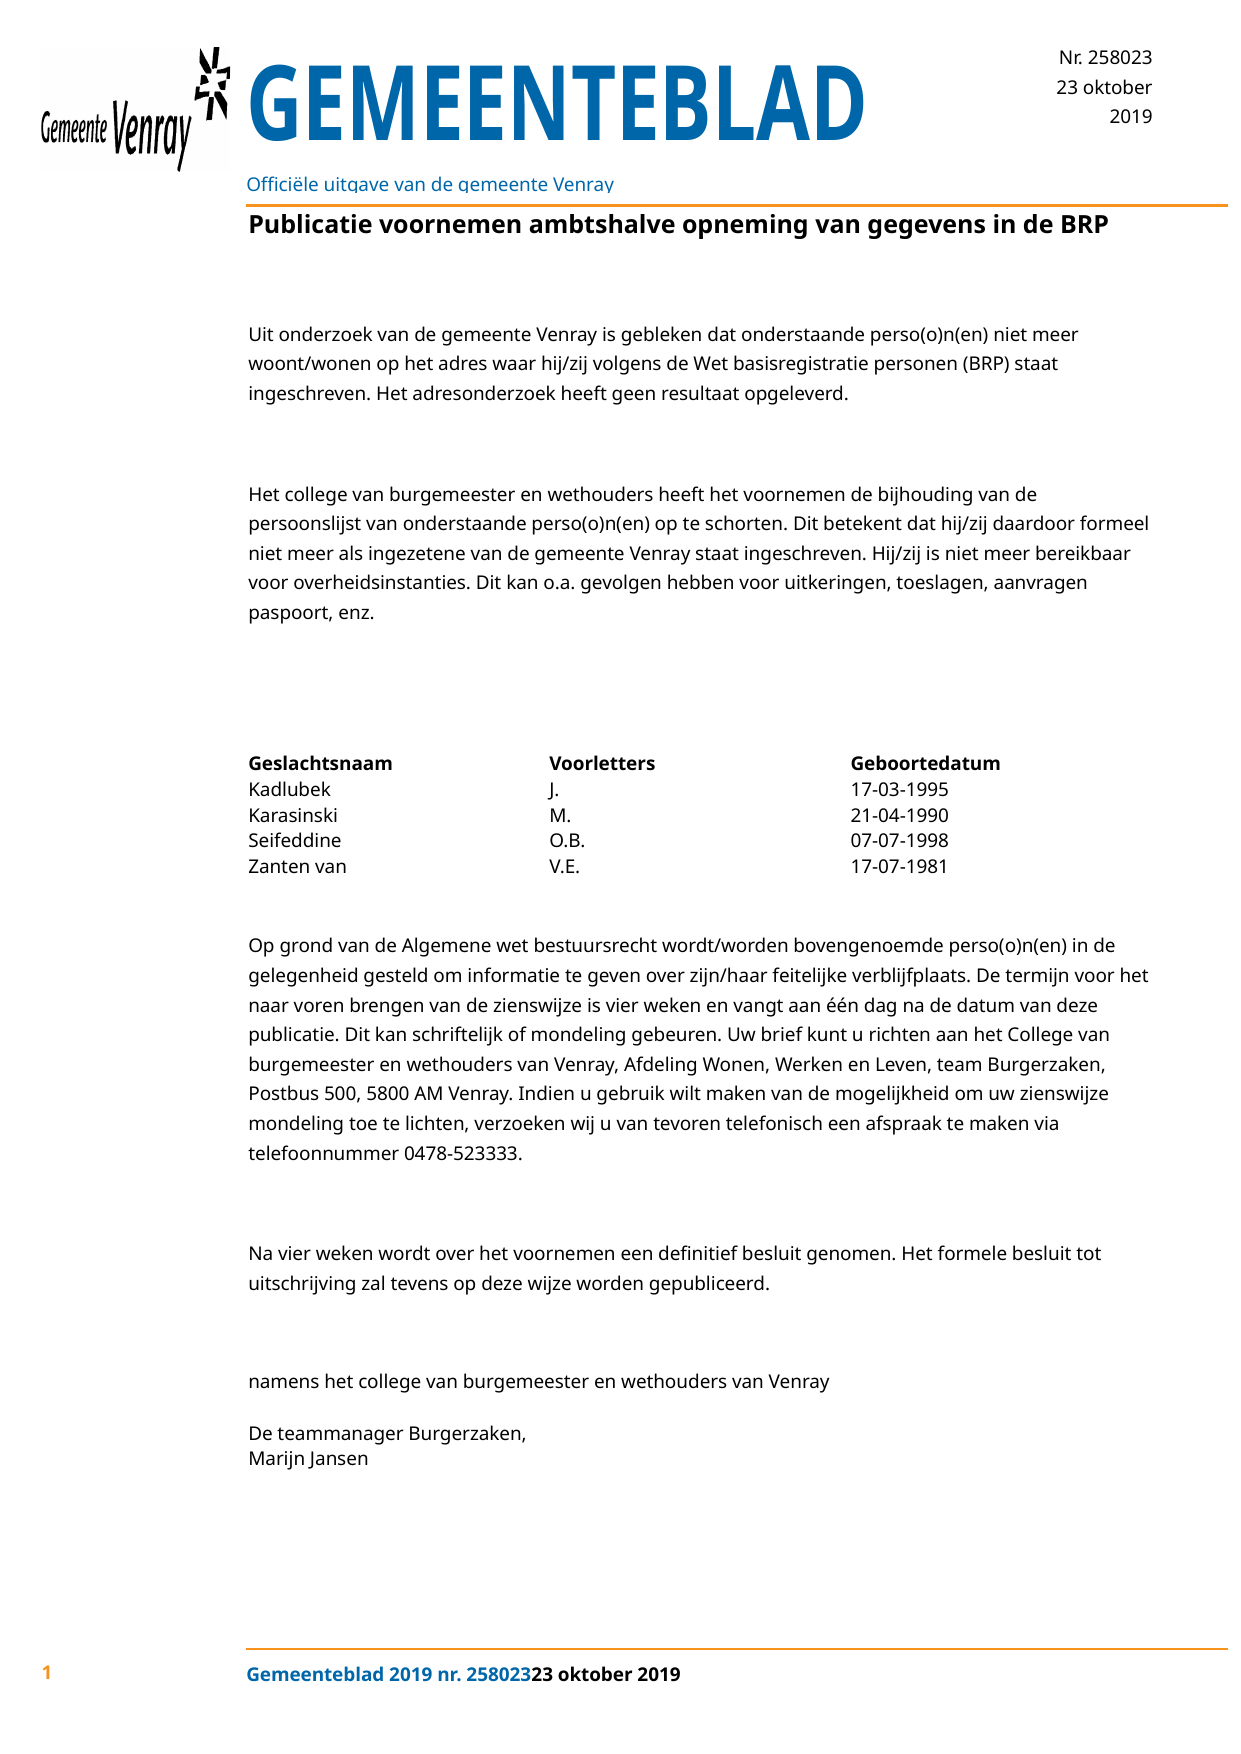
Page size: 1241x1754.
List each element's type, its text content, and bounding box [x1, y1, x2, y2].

text Marijn Jansen [248, 1446, 1152, 1471]
table_cell Zanten van [248, 853, 549, 879]
table_cell Seifeddine [248, 828, 549, 853]
text Uit onderzoek van de gemeente Venray is gebleken dat onderstaande perso(o)n(en) niet meer woont/wonen op het adres waar hij/zij volgens de Wet basisregistratie personen (BRP) staat ingeschreven. Het adresonderzoek heeft geen resultaat opgeleverd. [248, 321, 1152, 406]
text Publicatie voornemen ambtshalve opneming van gegevens in de BRP [248, 207, 1152, 241]
text Na vier weken wordt over het voornemen een definitief besluit genomen. Het formele besluit tot uitschrijving zal tevens op deze wijze worden gepubliceerd. [248, 1241, 1152, 1296]
text De teammanager Burgerzaken, [248, 1420, 1152, 1446]
table_cell J. [549, 776, 850, 802]
picture [41, 47, 231, 172]
table_cell 21-04-1990 [850, 802, 1152, 828]
table_cell 17-07-1981 [850, 853, 1152, 879]
table_cell Karasinski [248, 802, 549, 828]
table_header Geboortedatum [850, 750, 1152, 776]
text Het college van burgemeester en wethouders heeft het voornemen de bijhouding van de persoonslijst van onderstaande perso(o)n(en) op te schorten. Dit betekent dat hij/zij daardoor formeel niet meer als ingezetene van de gemeente Venray staat ingeschreven. Hij/zij is niet meer bereikbaar voor overheidsinstanties. Dit kan o.a. gevolgen hebben voor uitkeringen, toeslagen, aanvragen paspoort, enz. [248, 481, 1152, 625]
table_cell O.B. [549, 828, 850, 853]
table_cell 17-03-1995 [850, 776, 1152, 802]
table_cell Kadlubek [248, 776, 549, 802]
table_cell V.E. [549, 853, 850, 879]
table_header Voorletters [549, 750, 850, 776]
table_header Geslachtsnaam [248, 750, 549, 776]
text namens het college van burgemeester en wethouders van Venray [248, 1368, 1152, 1394]
table_cell M. [549, 802, 850, 828]
text Op grond van de Algemene wet bestuursrecht wordt/worden bovengenoemde perso(o)n(en) in de gelegenheid gesteld om informatie te geven over zijn/haar feitelijke verblijfplaats. De termijn voor het naar voren brengen van de zienswijze is vier weken en vangt aan één dag na de datum van deze publicatie. Dit kan schriftelijk of mondeling gebeuren. Uw brief kunt u richten aan het College van burgemeester en wethouders van Venray, Afdeling Wonen, Werken en Leven, team Burgerzaken, Postbus 500, 5800 AM Venray. Indien u gebruik wilt maken van de mogelijkheid om uw zienswijze mondeling toe te lichten, verzoeken wij u van tevoren telefonisch een afspraak te maken via telefoonnummer 0478-523333. [248, 933, 1152, 1166]
table_cell 07-07-1998 [850, 828, 1152, 853]
